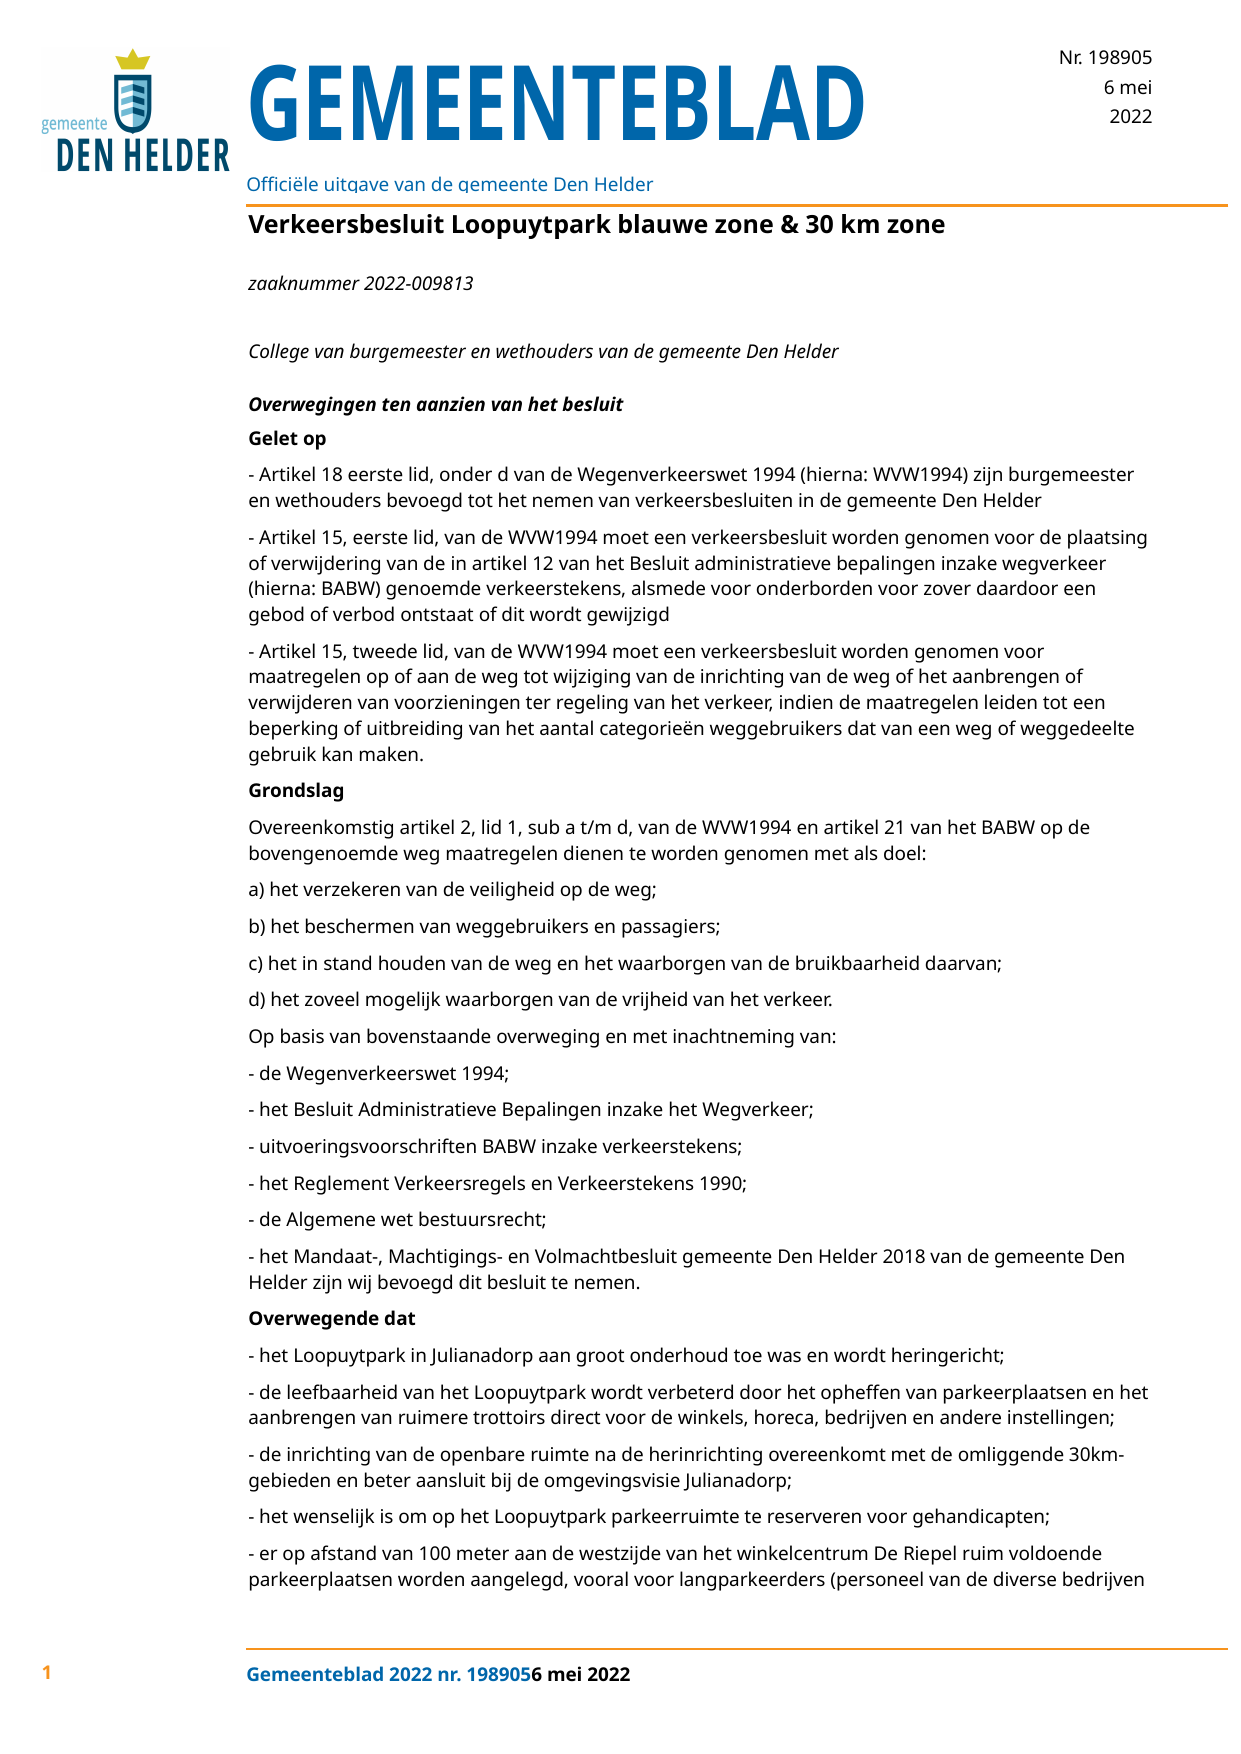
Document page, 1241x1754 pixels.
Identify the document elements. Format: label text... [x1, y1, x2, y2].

text d) het zoveel mogelijk waarborgen van de vrijheid van het verkeer. [248, 986, 1152, 1012]
text - het Mandaat-, Machtigings- en Volmachtbesluit gemeente Den Helder 2018 van de gemeente Den Helder zijn wij bevoegd dit besluit te nemen. [248, 1243, 1152, 1294]
text zaaknummer 2022-009813 [248, 270, 1152, 296]
picture [100, 154, 106, 172]
text - Artikel 15, tweede lid, van de WVW1994 moet een verkeersbesluit worden genomen voor maatregelen op of aan de weg tot wijziging van de inrichting van de weg of het aanbrengen of verwijderen van voorzieningen ter regeling van het verkeer, indien de maatregelen leiden tot een beperking of uitbreiding van het aantal categorieën weggebruikers dat van een weg of weggedeelte gebruik kan maken. [248, 638, 1152, 766]
text - de Algemene wet bestuursrecht; [248, 1206, 1152, 1232]
text - het Besluit Administratieve Bepalingen inzake het Wegverkeer; [248, 1096, 1152, 1122]
text - de inrichting van de openbare ruimte na de herinrichting overeenkomt met de omliggende 30km-gebieden en beter aansluit bij de omgevingsvisie Julianadorp; [248, 1441, 1152, 1493]
text Verkeersbesluit Loopuytpark blauwe zone & 30 km zone [248, 207, 1152, 241]
text c) het in stand houden van de weg en het waarborgen van de bruikbaarheid daarvan; [248, 950, 1152, 976]
text - uitvoeringsvoorschriften BABW inzake verkeerstekens; [248, 1133, 1152, 1159]
picture [182, 144, 187, 165]
picture [130, 157, 135, 172]
text Overeenkomstig artikel 2, lid 1, sub a t/m d, van de WVW1994 en artikel 21 van het BABW op de bovengenoemde weg maatregelen dienen te worden genomen met als doel: [248, 814, 1152, 866]
text Op basis van bovenstaande overweging en met inachtneming van: [248, 1023, 1152, 1049]
text Gelet op [248, 425, 1152, 451]
text - Artikel 18 eerste lid, onder d van de Wegenverkeerswet 1994 (hierna: WVW1994) zijn burgemeester en wethouders bevoegd tot het nemen van verkeersbesluiten in de gemeente Den Helder [248, 462, 1152, 513]
text - het wenselijk is om op het Loopuytpark parkeerruimte te reserveren voor gehandicapten; [248, 1504, 1152, 1529]
picture [63, 144, 68, 165]
text Overwegende dat [248, 1306, 1152, 1331]
text - de leefbaarheid van het Loopuytpark wordt verbeterd door het opheffen van parkeerplaatsen en het aanbrengen van ruimere trottoirs direct voor de winkels, horeca, bedrijven en andere instellingen; [248, 1379, 1152, 1430]
text - de Wegenverkeerswet 1994; [248, 1060, 1152, 1086]
picture [41, 47, 231, 172]
text Grondslag [248, 777, 1152, 803]
text a) het verzekeren van de veiligheid op de weg; [248, 876, 1152, 902]
text - Artikel 15, eerste lid, van de WVW1994 moet een verkeersbesluit worden genomen voor de plaatsing of verwijdering van de in artikel 12 van het Besluit administratieve bepalingen inzake wegverkeer (hierna: BABW) genoemde verkeerstekens, alsmede voor onderborden voor zover daardoor een gebod of verbod ontstaat of dit wordt gewijzigd [248, 524, 1152, 627]
picture [220, 160, 224, 172]
text - er op afstand van 100 meter aan de westzijde van het winkelcentrum De Riepel ruim voldoende parkeerplaatsen worden aangelegd, vooral voor langparkeerders (personeel van de diverse bedrijven [248, 1540, 1152, 1592]
text - het Reglement Verkeersregels en Verkeerstekens 1990; [248, 1170, 1152, 1196]
text College van burgemeester en wethouders van de gemeente Den Helder [248, 338, 1152, 364]
text Overwegingen ten aanzien van het besluit [248, 391, 1152, 417]
text - het Loopuytpark in Julianadorp aan groot onderhoud toe was en wordt heringericht; [248, 1342, 1152, 1368]
text b) het beschermen van weggebruikers en passagiers; [248, 913, 1152, 939]
